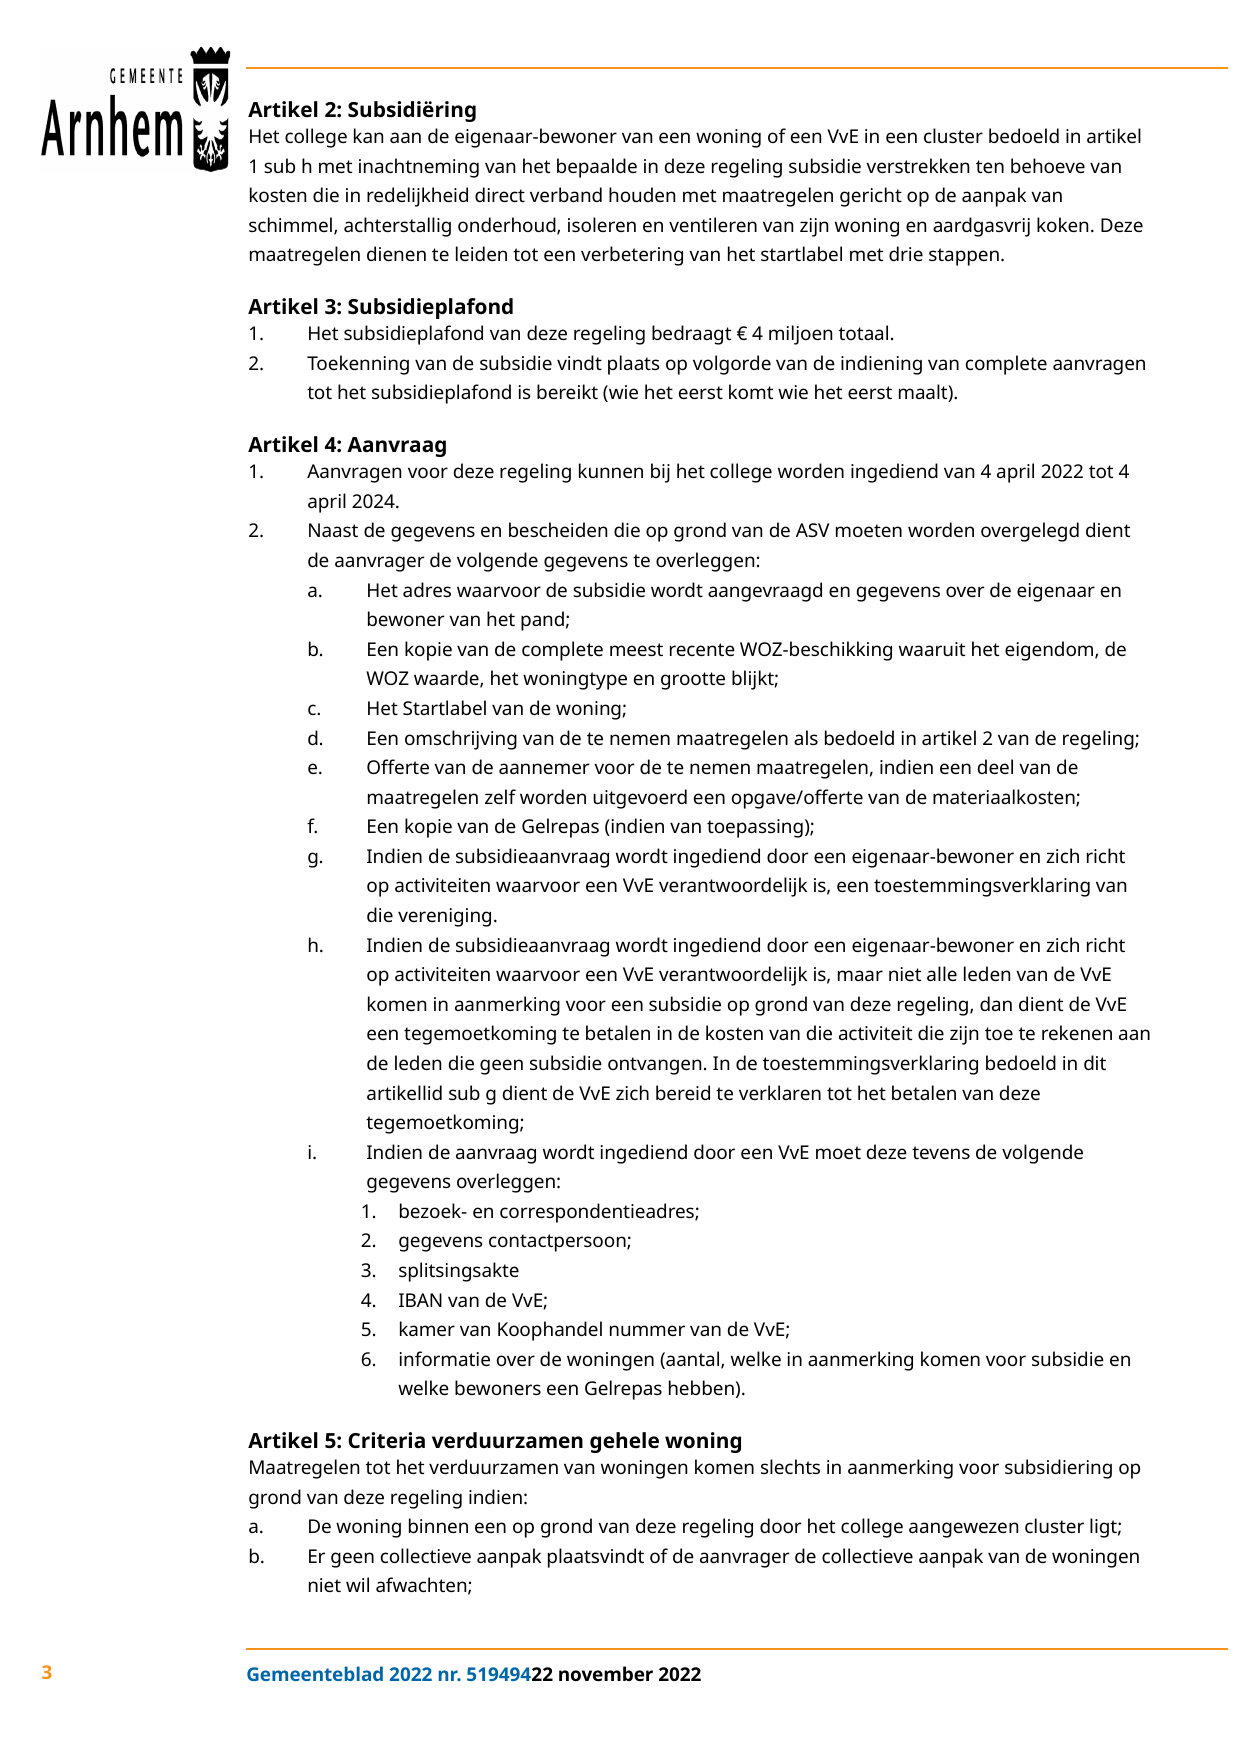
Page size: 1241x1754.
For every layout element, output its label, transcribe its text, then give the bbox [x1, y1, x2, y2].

list De woning binnen een op grond van deze regeling door het college aangewezen cluster ligt; [248, 1513, 1152, 1539]
list Indien de subsidieaanvraag wordt ingediend door een eigenaar-bewoner en zich richt op activiteiten waarvoor een VvE verantwoordelijk is, maar niet alle leden van de VvE komen in aanmerking voor een subsidie op grond van deze regeling, dan dient de VvE een tegemoetkoming te betalen in de kosten van die activiteit die zijn toe te rekenen aan de leden die geen subsidie ontvangen. In de toestemmingsverklaring bedoeld in dit artikellid sub g dient de VvE zich bereid te verklaren tot het betalen van deze tegemoetkoming; [307, 932, 1152, 1135]
list Er geen collectieve aanpak plaatsvindt of de aanvrager de collectieve aanpak van de woningen niet wil afwachten; [248, 1543, 1152, 1598]
text Artikel 4: Aanvraag [248, 430, 1152, 458]
text Artikel 3: Subsidieplafond [248, 292, 1152, 320]
list splitsingsakte [361, 1257, 1152, 1283]
text Maatregelen tot het verduurzamen van woningen komen slechts in aanmerking voor subsidiering op grond van deze regeling indien: [248, 1454, 1152, 1510]
list Het subsidieplafond van deze regeling bedraagt € 4 miljoen totaal. [248, 320, 1152, 346]
picture [41, 47, 231, 172]
list Indien de aanvraag wordt ingediend door een VvE moet deze tevens de volgende gegevens overleggen: [307, 1139, 1152, 1194]
list Een kopie van de complete meest recente WOZ-beschikking waaruit het eigendom, de WOZ waarde, het woningtype en grootte blijkt; [307, 636, 1152, 691]
list informatie over de woningen (aantal, welke in aanmerking komen voor subsidie en welke bewoners een Gelrepas hebben). [361, 1346, 1152, 1401]
text Artikel 5: Criteria verduurzamen gehele woning [248, 1426, 1152, 1454]
list Offerte van de aannemer voor de te nemen maatregelen, indien een deel van de maatregelen zelf worden uitgevoerd een opgave/offerte van de materiaalkosten; [307, 754, 1152, 809]
list Het adres waarvoor de subsidie wordt aangevraagd en gegevens over de eigenaar en bewoner van het pand; [307, 577, 1152, 632]
list Indien de subsidieaanvraag wordt ingediend door een eigenaar-bewoner en zich richt op activiteiten waarvoor een VvE verantwoordelijk is, een toestemmingsverklaring van die vereniging. [307, 843, 1152, 928]
list Aanvragen voor deze regeling kunnen bij het college worden ingediend van 4 april 2022 tot 4 april 2024. [248, 458, 1152, 514]
list Een omschrijving van de te nemen maatregelen als bedoeld in artikel 2 van de regeling; [307, 725, 1152, 750]
list IBAN van de VvE; [361, 1287, 1152, 1312]
list Het Startlabel van de woning; [307, 695, 1152, 721]
list bezoek- en correspondentieadres; [361, 1198, 1152, 1224]
list gegevens contactpersoon; [361, 1228, 1152, 1253]
list Naast de gegevens en bescheiden die op grond van de ASV moeten worden overgelegd dient de aanvrager de volgende gegevens te overleggen: [248, 518, 1152, 573]
list Toekenning van de subsidie vindt plaats op volgorde van de indiening van complete aanvragen tot het subsidieplafond is bereikt (wie het eerst komt wie het eerst maalt). [248, 350, 1152, 405]
text Artikel 2: Subsidiëring [248, 95, 1152, 123]
list kamer van Koophandel nummer van de VvE; [361, 1316, 1152, 1342]
list Een kopie van de Gelrepas (indien van toepassing); [307, 813, 1152, 839]
text Het college kan aan de eigenaar-bewoner van een woning of een VvE in een cluster bedoeld in artikel 1 sub h met inachtneming van het bepaalde in deze regeling subsidie verstrekken ten behoeve van kosten die in redelijkheid direct verband houden met maatregelen gericht op de aanpak van schimmel, achterstallig onderhoud, isoleren en ventileren van zijn woning en aardgasvrij koken. Deze maatregelen dienen te leiden tot een verbetering van het startlabel met drie stappen. [248, 123, 1152, 267]
